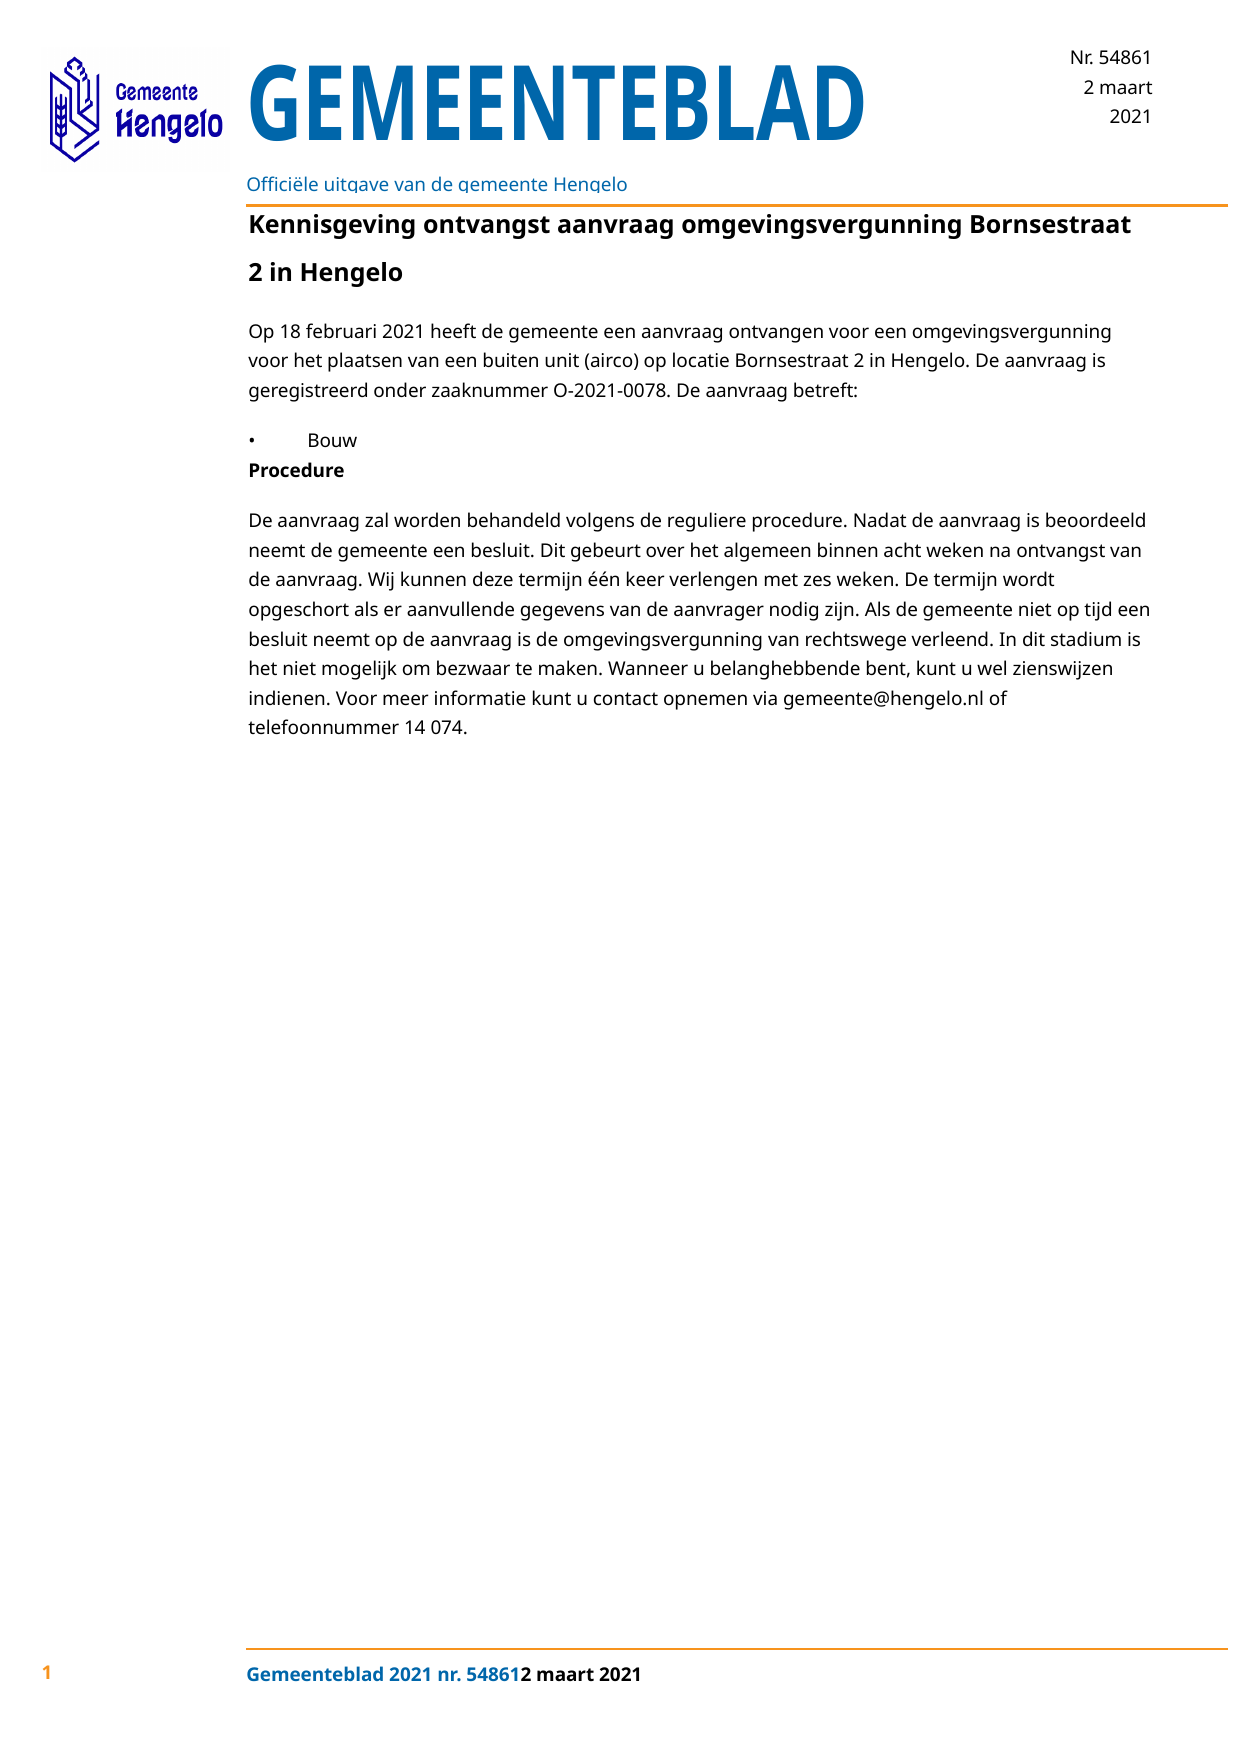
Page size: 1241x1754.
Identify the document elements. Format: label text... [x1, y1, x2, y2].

picture [41, 47, 231, 172]
text Op 18 februari 2021 heeft de gemeente een aanvraag ontvangen voor een omgevingsvergunning voor het plaatsen van een buiten unit (airco) op locatie Bornsestraat 2 in Hengelo. De aanvraag is geregistreerd onder zaaknummer O-2021-0078. De aanvraag betreft: [248, 318, 1152, 403]
text De aanvraag zal worden behandeld volgens de reguliere procedure. Nadat de aanvraag is beoordeeld neemt de gemeente een besluit. Dit gebeurt over het algemeen binnen acht weken na ontvangst van de aanvraag. Wij kunnen deze termijn één keer verlengen met zes weken. De termijn wordt opgeschort als er aanvullende gegevens van de aanvrager nodig zijn. Als de gemeente niet op tijd een besluit neemt op de aanvraag is de omgevingsvergunning van rechtswege verleend. In dit stadium is het niet mogelijk om bezwaar te maken. Wanneer u belanghebbende bent, kunt u wel zienswijzen indienen. Voor meer informatie kunt u contact opnemen via gemeente@hengelo.nl of telefoonnummer 14 074. [248, 507, 1152, 740]
text Kennisgeving ontvangst aanvraag omgevingsvergunning Bornsestraat 2 in Hengelo [248, 207, 1152, 288]
text Procedure [248, 457, 1152, 483]
list Bouw [248, 427, 1152, 453]
